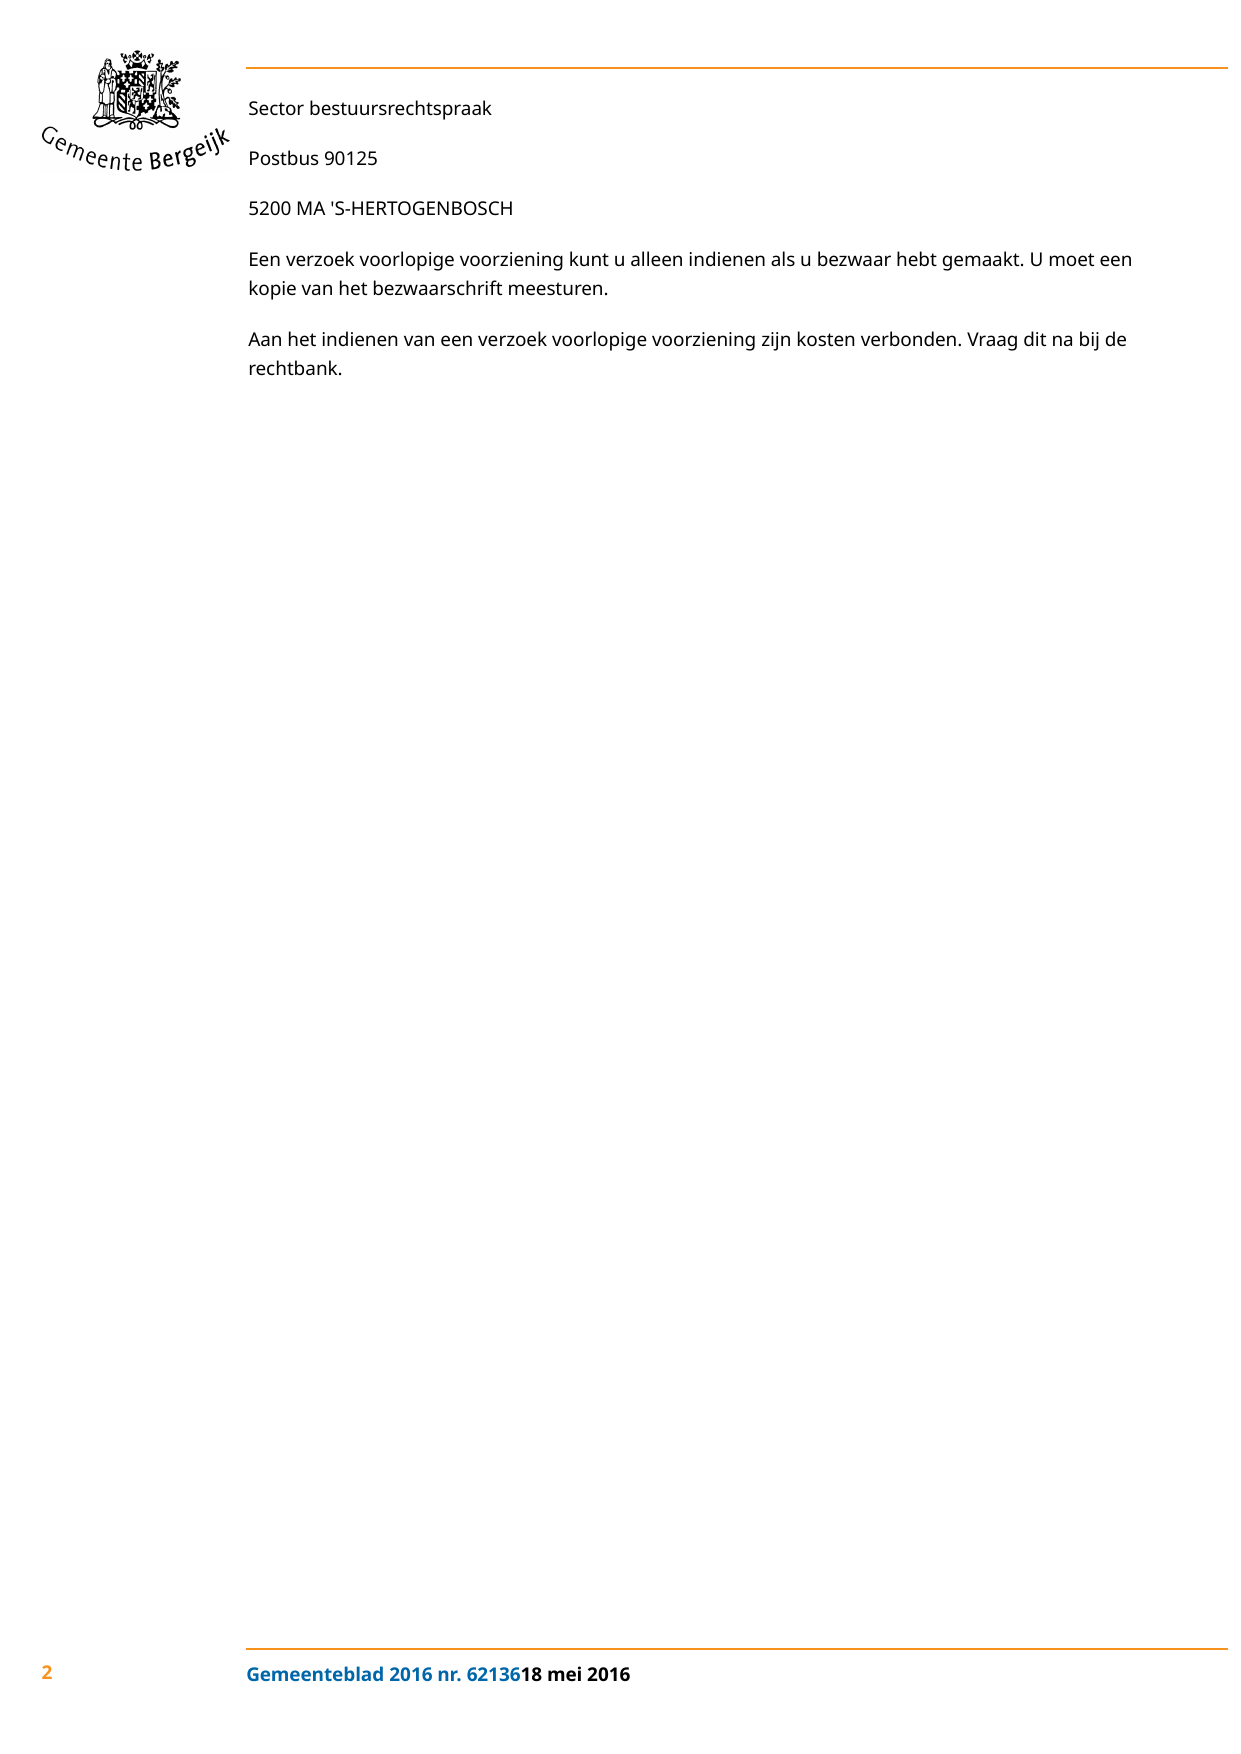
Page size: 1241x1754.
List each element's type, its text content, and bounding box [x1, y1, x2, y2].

text Een verzoek voorlopige voorziening kunt u alleen indienen als u bezwaar hebt gemaakt. U moet een kopie van het bezwaarschrift meesturen. [248, 246, 1152, 301]
text 5200 MA 'S-HERTOGENBOSCH [248, 196, 1152, 221]
text Postbus 90125 [248, 145, 1152, 171]
text Aan het indienen van een verzoek voorlopige voorziening zijn kosten verbonden. Vraag dit na bij de rechtbank. [248, 326, 1152, 381]
text Sector bestuursrechtspraak [248, 95, 1152, 121]
picture [41, 47, 231, 172]
